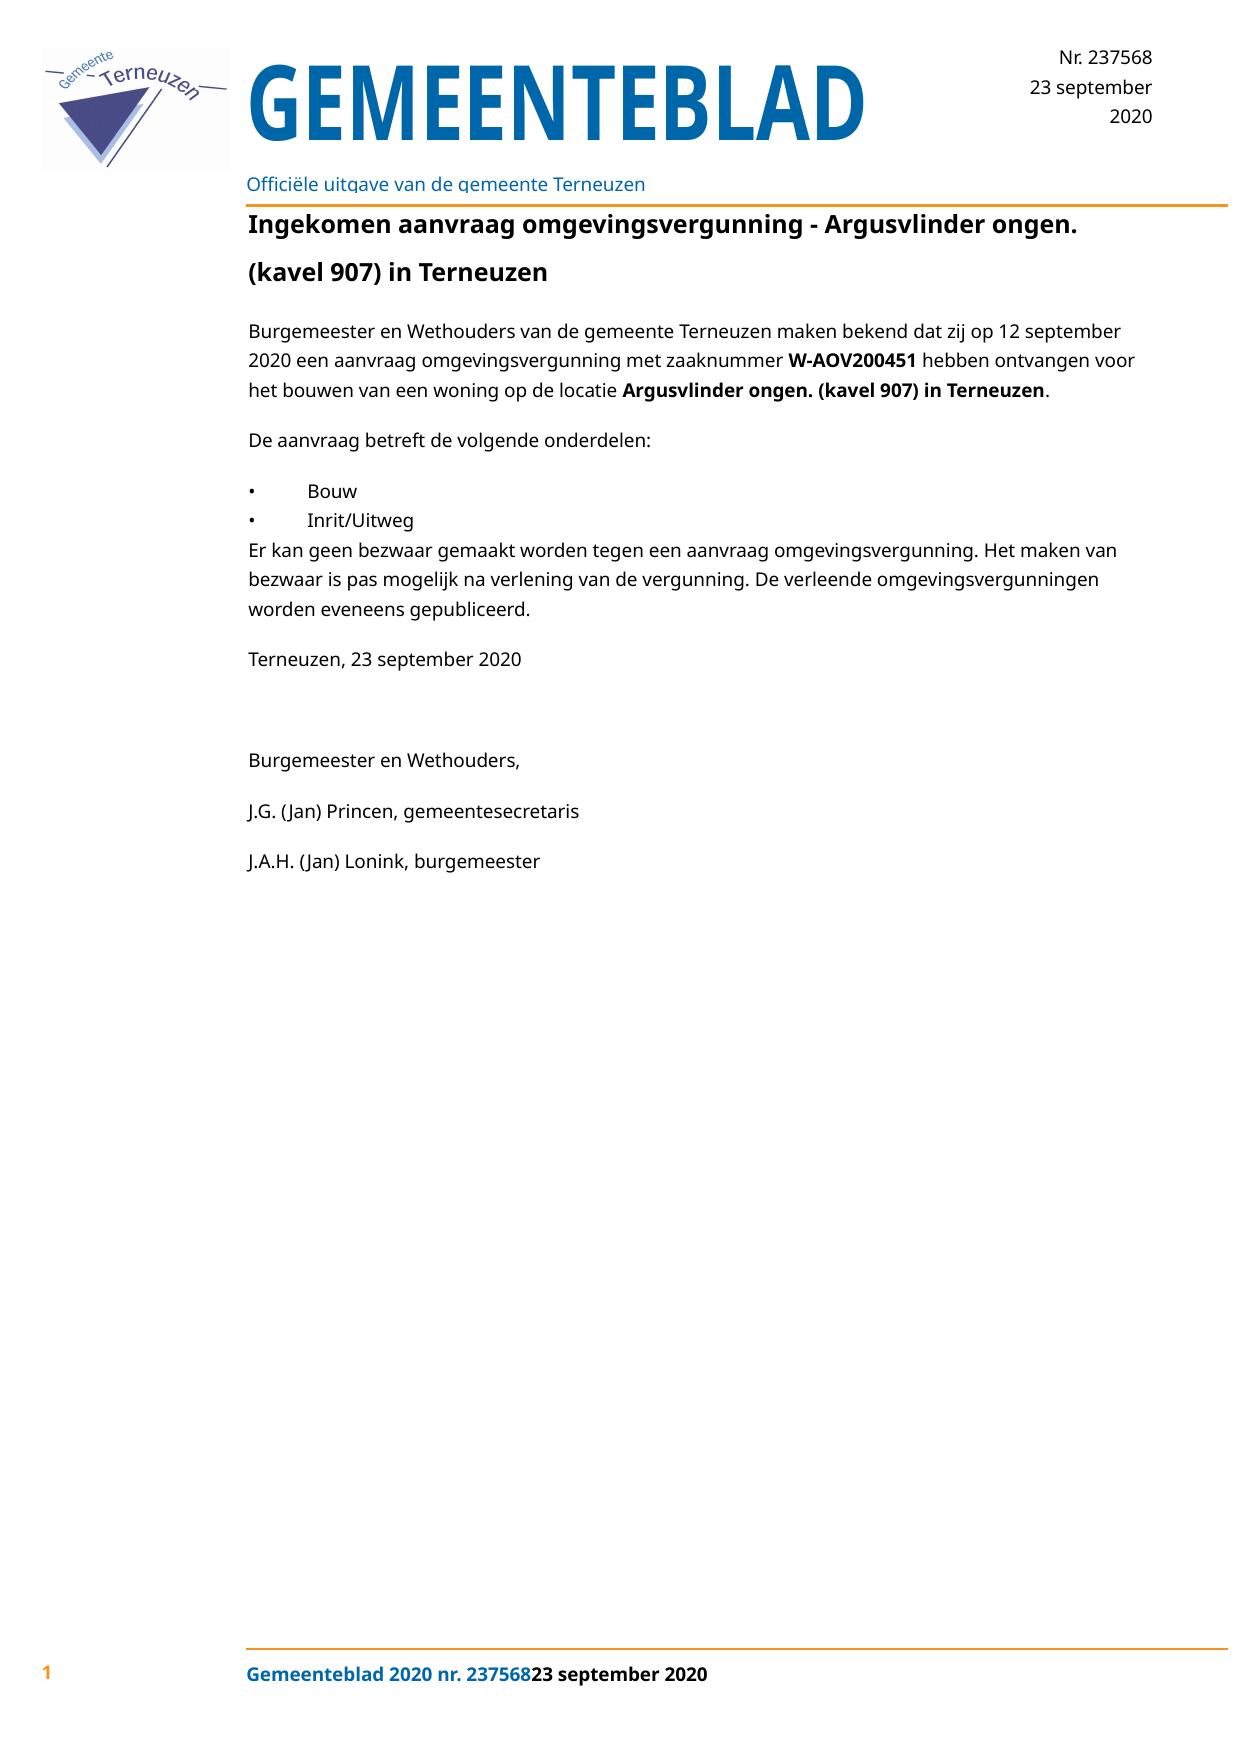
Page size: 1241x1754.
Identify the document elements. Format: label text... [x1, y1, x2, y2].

text De aanvraag betreft de volgende onderdelen: [248, 427, 1152, 453]
text Burgemeester en Wethouders, [248, 747, 1152, 773]
picture [41, 47, 231, 172]
list Inrit/Uitweg [248, 507, 1152, 533]
text J.A.H. (Jan) Lonink, burgemeester [248, 848, 1152, 874]
text Ingekomen aanvraag omgevingsvergunning - Argusvlinder ongen. (kavel 907) in Terneuzen [248, 207, 1152, 288]
text Burgemeester en Wethouders van de gemeente Terneuzen maken bekend dat zij op 12 september 2020 een aanvraag omgevingsvergunning met zaaknummer W-AOV200451 hebben ontvangen voor het bouwen van een woning op de locatie Argusvlinder ongen. (kavel 907) in Terneuzen. [248, 318, 1152, 403]
text J.G. (Jan) Princen, gemeentesecretaris [248, 798, 1152, 824]
text Terneuzen, 23 september 2020 [248, 647, 1152, 672]
text Er kan geen bezwaar gemaakt worden tegen een aanvraag omgevingsvergunning. Het maken van bezwaar is pas mogelijk na verlening van de vergunning. De verleende omgevingsvergunningen worden eveneens gepubliceerd. [248, 537, 1152, 622]
list Bouw [248, 478, 1152, 504]
